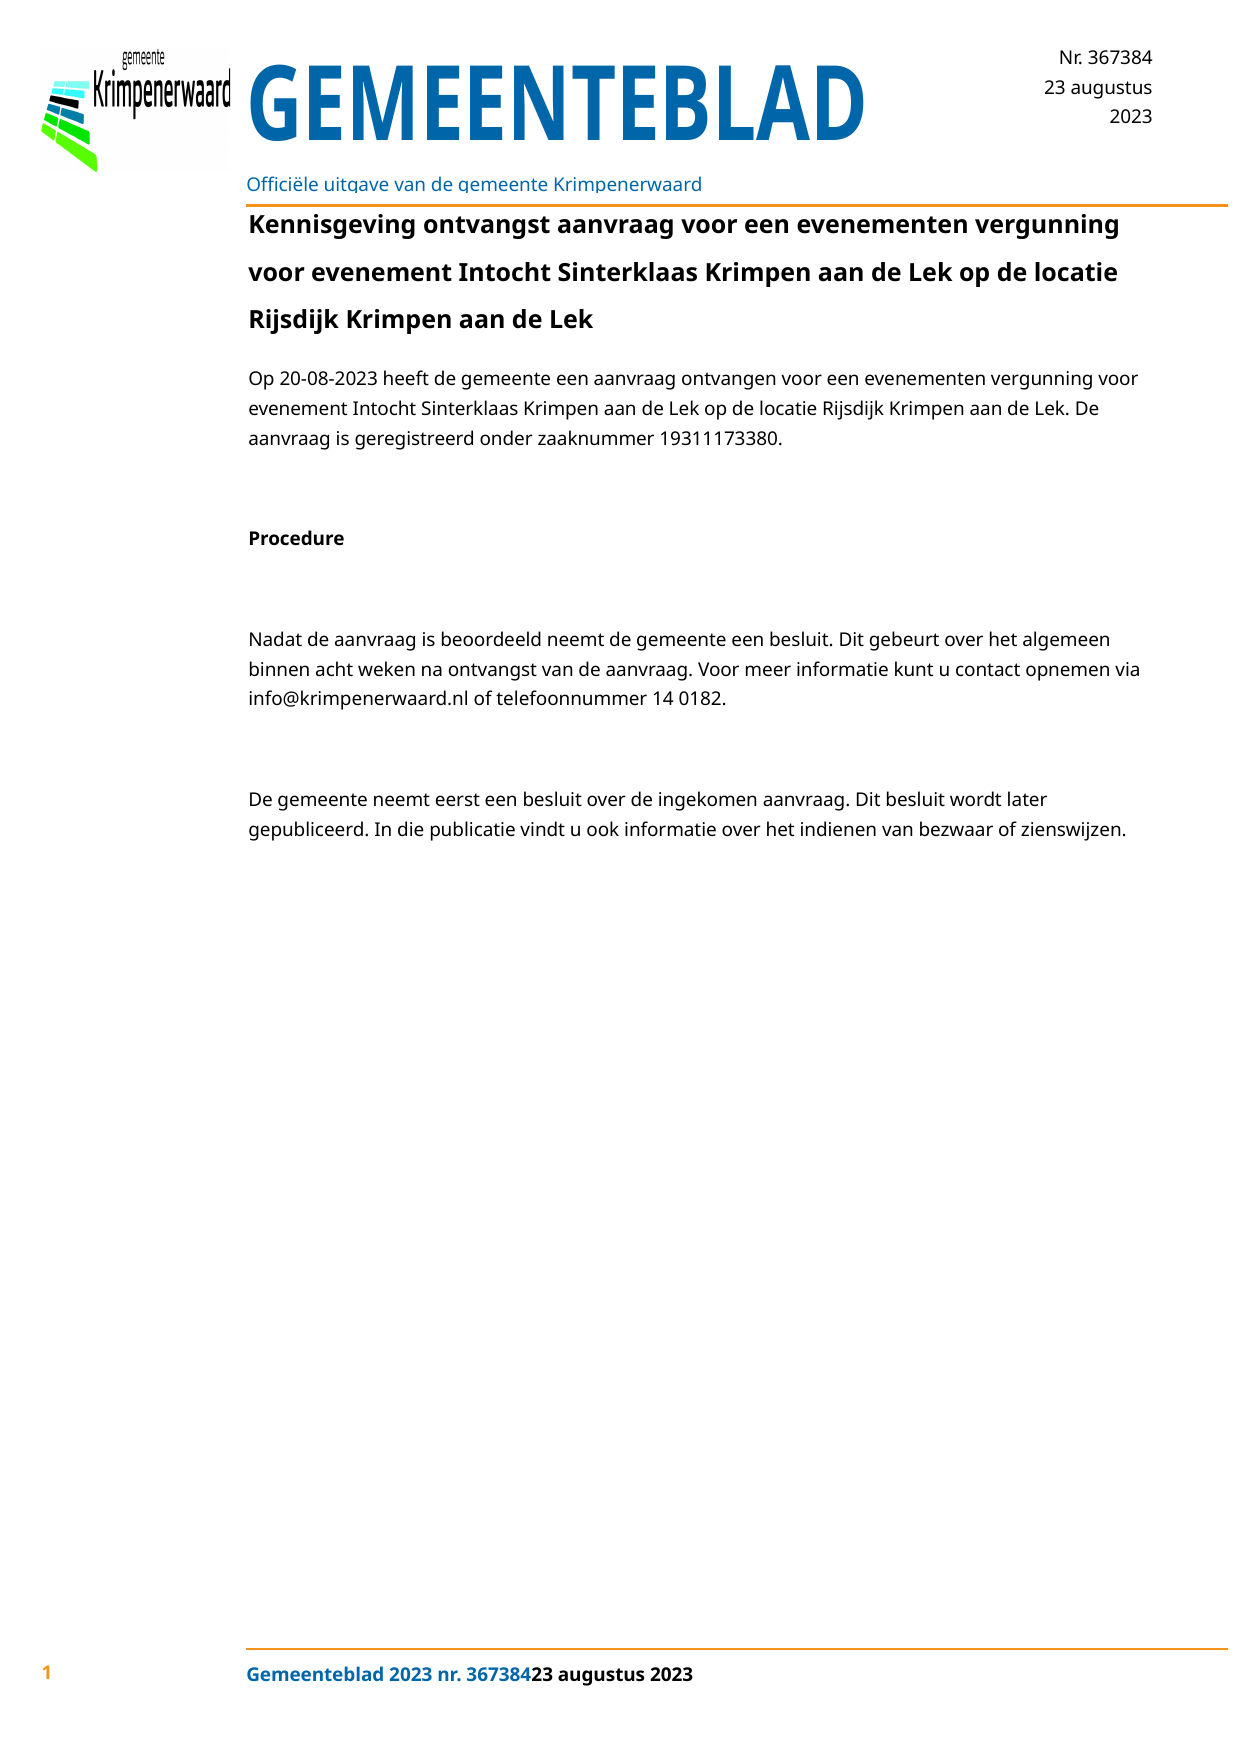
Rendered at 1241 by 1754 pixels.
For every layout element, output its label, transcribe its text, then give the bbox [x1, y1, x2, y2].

text De gemeente neemt eerst een besluit over de ingekomen aanvraag. Dit besluit wordt later gepubliceerd. In die publicatie vindt u ook informatie over het indienen van bezwaar of zienswijzen. [248, 786, 1152, 842]
text Kennisgeving ontvangst aanvraag voor een evenementen vergunning voor evenement Intocht Sinterklaas Krimpen aan de Lek op de locatie Rijsdijk Krimpen aan de Lek [248, 207, 1152, 336]
picture [41, 47, 231, 172]
text Op 20-08-2023 heeft de gemeente een aanvraag ontvangen voor een evenementen vergunning voor evenement Intocht Sinterklaas Krimpen aan de Lek op de locatie Rijsdijk Krimpen aan de Lek. De aanvraag is geregistreerd onder zaaknummer 19311173380. [248, 366, 1152, 450]
text Nadat de aanvraag is beoordeeld neemt de gemeente een besluit. Dit gebeurt over het algemeen binnen acht weken na ontvangst van de aanvraag. Voor meer informatie kunt u contact opnemen via info@krimpenerwaard.nl of telefoonnummer 14 0182. [248, 626, 1152, 711]
text Procedure [248, 526, 1152, 551]
